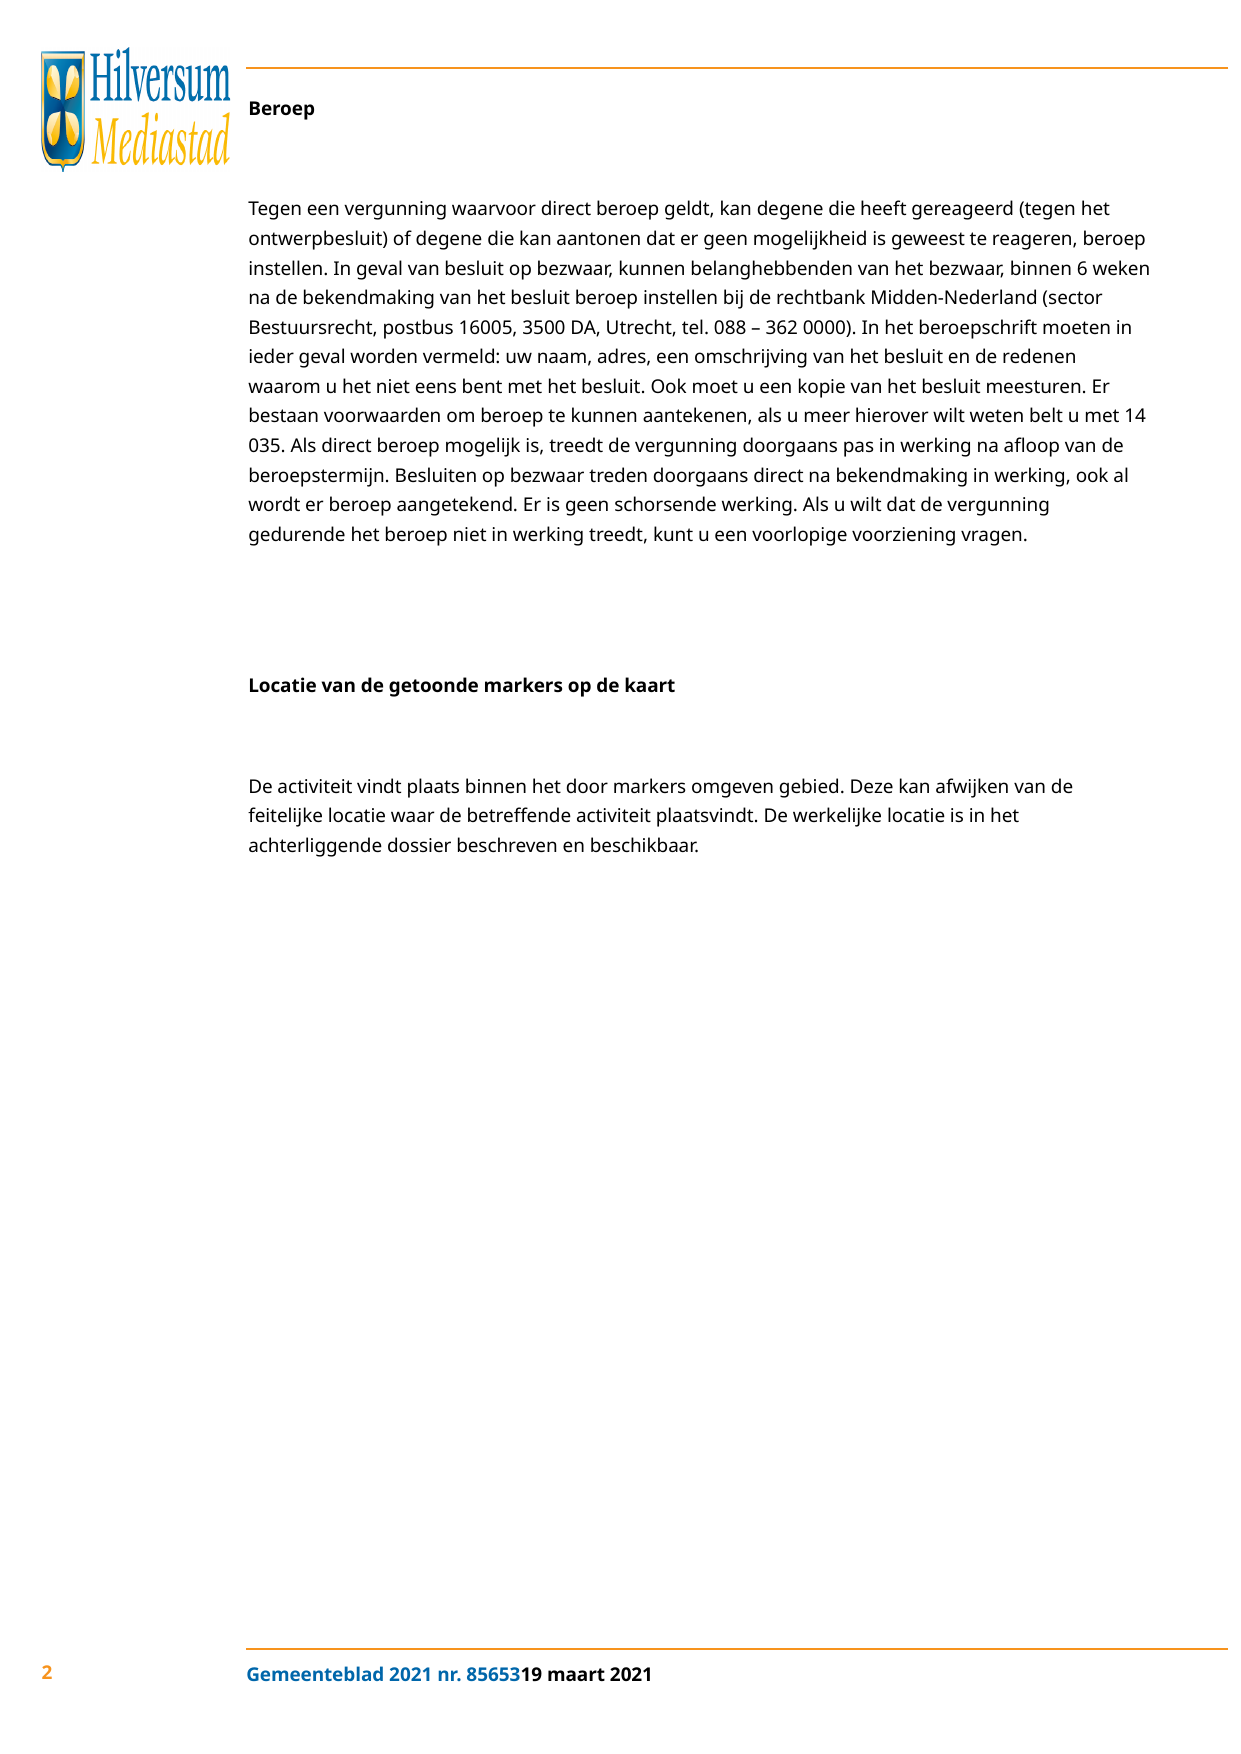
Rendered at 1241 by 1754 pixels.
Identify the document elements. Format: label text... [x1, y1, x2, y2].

picture [41, 47, 231, 172]
text De activiteit vindt plaats binnen het door markers omgeven gebied. Deze kan afwijken van de feitelijke locatie waar de betreffende activiteit plaatsvindt. De werkelijke locatie is in het achterliggende dossier beschreven en beschikbaar. [248, 773, 1152, 858]
text Tegen een vergunning waarvoor direct beroep geldt, kan degene die heeft gereageerd (tegen het ontwerpbesluit) of degene die kan aantonen dat er geen mogelijkheid is geweest te reageren, beroep instellen. In geval van besluit op bezwaar, kunnen belanghebbenden van het bezwaar, binnen 6 weken na de bekendmaking van het besluit beroep instellen bij de rechtbank Midden-Nederland (sector Bestuursrecht, postbus 16005, 3500 DA, Utrecht, tel. 088 – 362 0000). In het beroepschrift moeten in ieder geval worden vermeld: uw naam, adres, een omschrijving van het besluit en de redenen waarom u het niet eens bent met het besluit. Ook moet u een kopie van het besluit meesturen. Er bestaan voorwaarden om beroep te kunnen aantekenen, als u meer hierover wilt weten belt u met 14 035. Als direct beroep mogelijk is, treedt de vergunning doorgaans pas in werking na afloop van de beroepstermijn. Besluiten op bezwaar treden doorgaans direct na bekendmaking in werking, ook al wordt er beroep aangetekend. Er is geen schorsende werking. Als u wilt dat de vergunning gedurende het beroep niet in werking treedt, kunt u een voorlopige voorziening vragen. [248, 196, 1152, 547]
text Locatie van de getoonde markers op de kaart [248, 672, 1152, 698]
text Beroep [248, 95, 1152, 121]
